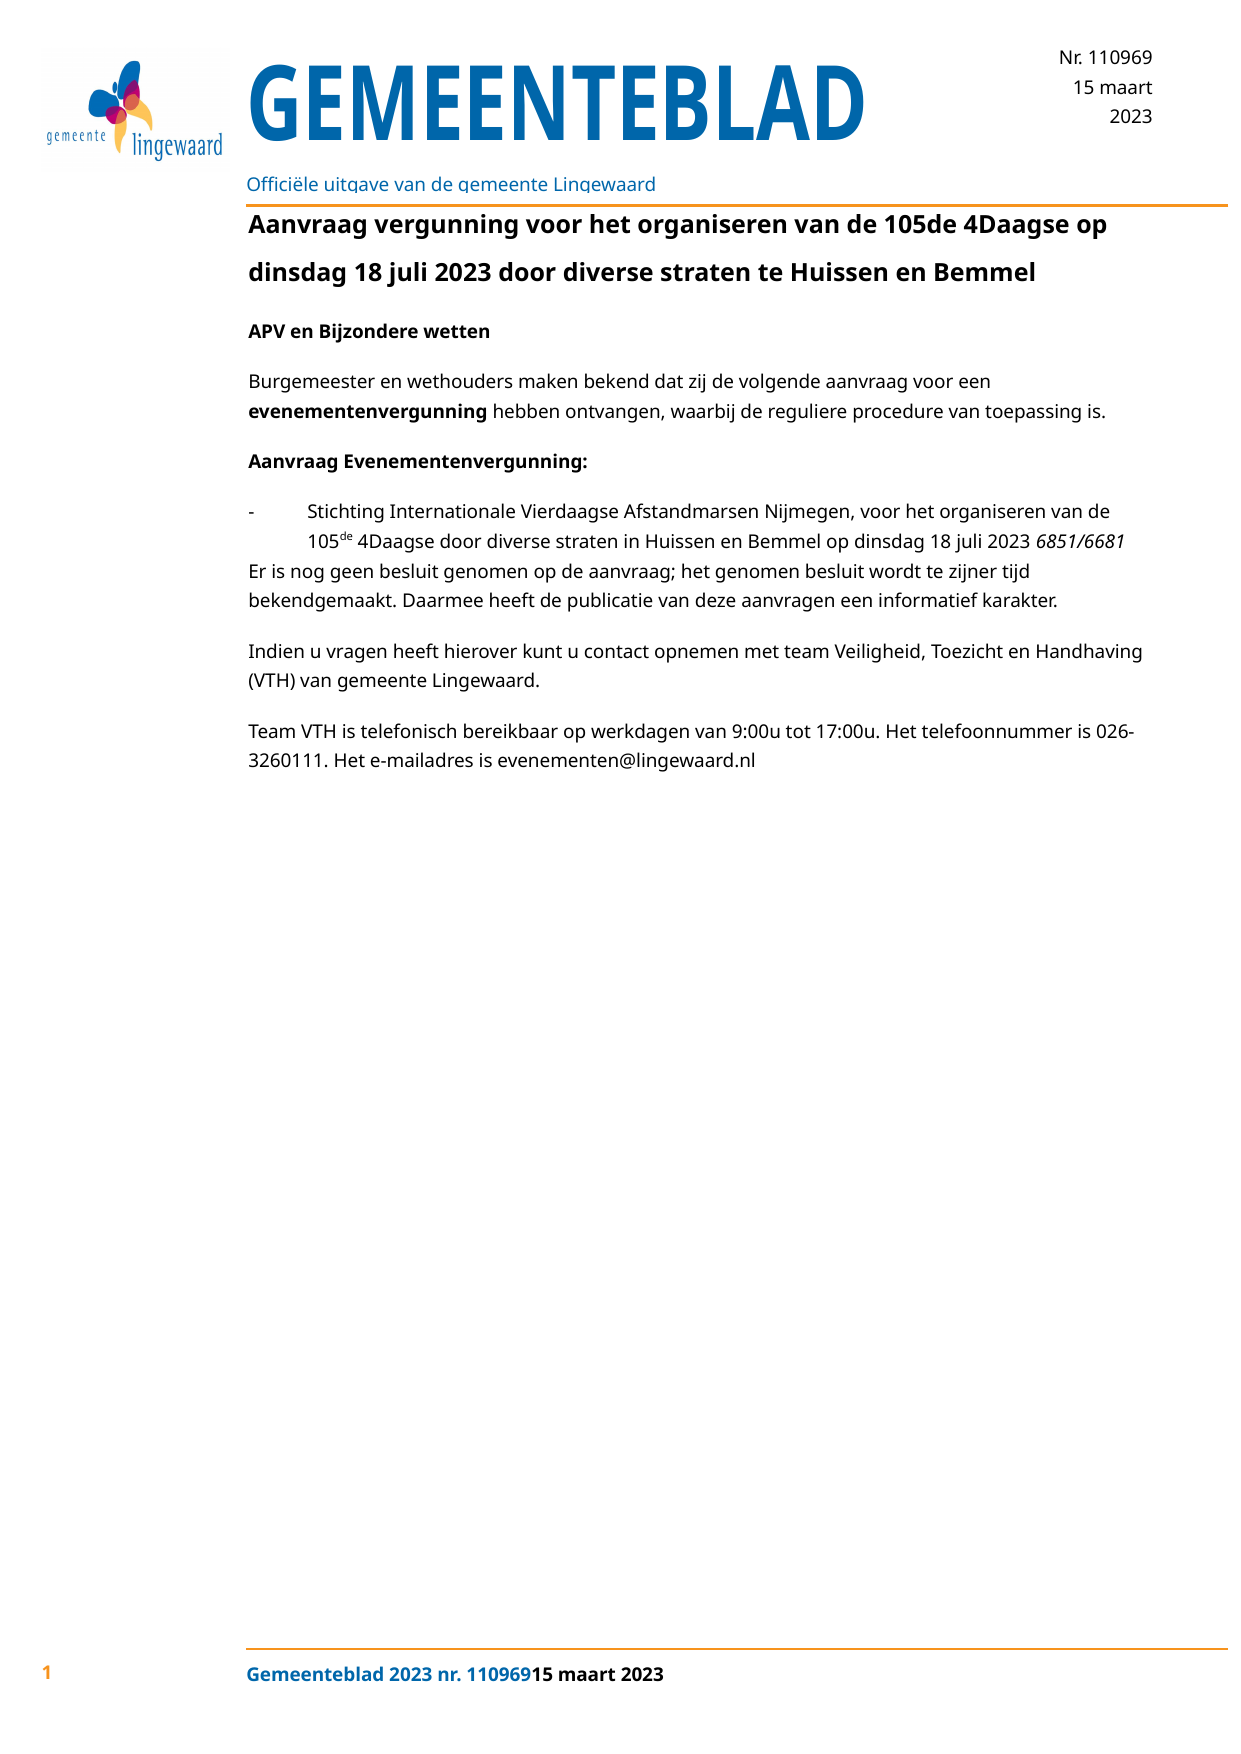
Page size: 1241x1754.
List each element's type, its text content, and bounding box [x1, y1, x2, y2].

text Er is nog geen besluit genomen op de aanvraag; het genomen besluit wordt te zijner tijd bekendgemaakt. Daarmee heeft de publicatie van deze aanvragen een informatief karakter. [248, 558, 1152, 613]
text Burgemeester en wethouders maken bekend dat zij de volgende aanvraag voor een evenementenvergunning hebben ontvangen, waarbij de reguliere procedure van toepassing is. [248, 368, 1152, 424]
text Aanvraag vergunning voor het organiseren van de 105de 4Daagse op dinsdag 18 juli 2023 door diverse straten te Huissen en Bemmel [248, 207, 1152, 288]
text Indien u vragen heeft hierover kunt u contact opnemen met team Veiligheid, Toezicht en Handhaving (VTH) van gemeente Lingewaard. [248, 638, 1152, 693]
picture [41, 47, 231, 172]
list Stichting Internationale Vierdaagse Afstandmarsen Nijmegen, voor het organiseren van de 105de 4Daagse door diverse straten in Huissen en Bemmel op dinsdag 18 juli 2023 6851/6681 [248, 499, 1152, 554]
text APV en Bijzondere wetten [248, 318, 1152, 344]
text Aanvraag Evenementenvergunning: [248, 448, 1152, 474]
text Team VTH is telefonisch bereikbaar op werkdagen van 9:00u tot 17:00u. Het telefoonnummer is 026-3260111. Het e-mailadres is evenementen@lingewaard.nl [248, 718, 1152, 773]
